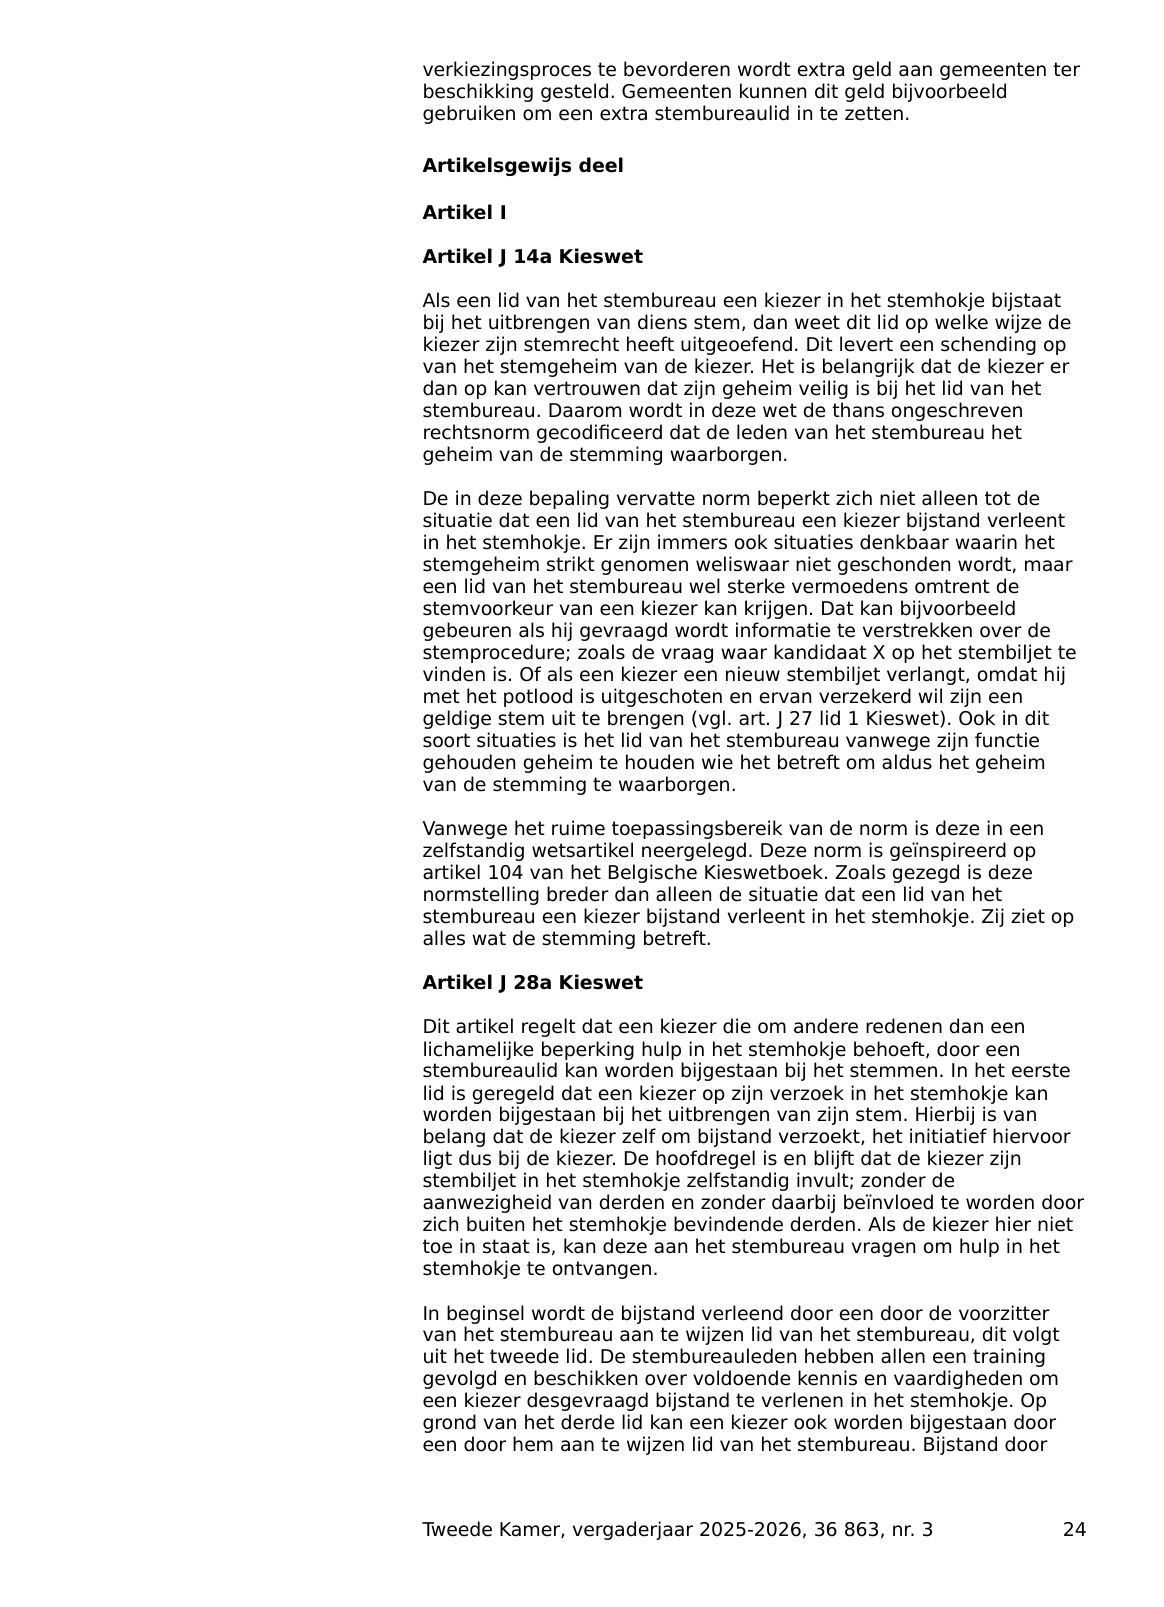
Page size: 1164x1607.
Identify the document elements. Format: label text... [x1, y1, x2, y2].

text Dit artikel regelt dat een kiezer die om andere redenen dan een lichamelijke beperking hulp in het stemhokje behoeft, door een stembureaulid kan worden bijgestaan bij het stemmen. In het eerste lid is geregeld dat een kiezer op zijn verzoek in het stemhokje kan worden bijgestaan bij het uitbrengen van zijn stem. Hierbij is van belang dat de kiezer zelf om bijstand verzoekt, het initiatief hiervoor ligt dus bij de kiezer. De hoofdregel is en blijft dat de kiezer zijn stembiljet in het stemhokje zelfstandig invult; zonder de aanwezigheid van derden en zonder daarbij beïnvloed te worden door zich buiten het stemhokje bevindende derden. Als de kiezer hier niet toe in staat is, kan deze aan het stembureau vragen om hulp in het stemhokje te ontvangen. [422, 1016, 1087, 1280]
subtitle Artikelsgewijs deel [422, 155, 1087, 177]
text Als een lid van het stembureau een kiezer in het stemhokje bijstaat bij het uitbrengen van diens stem, dan weet dit lid op welke wijze de kiezer zijn stemrecht heeft uitgeoefend. Dit levert een schending op van het stemgeheim van de kiezer. Het is belangrijk dat de kiezer er dan op kan vertrouwen dat zijn geheim veilig is bij het lid van het stembureau. Daarom wordt in deze wet de thans ongeschreven rechtsnorm gecodificeerd dat de leden van het stembureau het geheim van de stemming waarborgen. [422, 290, 1087, 466]
text De in deze bepaling vervatte norm beperkt zich niet alleen tot de situatie dat een lid van het stembureau een kiezer bijstand verleent in het stemhokje. Er zijn immers ook situaties denkbaar waarin het stemgeheim strikt genomen weliswaar niet geschonden wordt, maar een lid van het stembureau wel sterke vermoedens omtrent de stemvoorkeur van een kiezer kan krijgen. Dat kan bijvoorbeeld gebeuren als hij gevraagd wordt informatie te verstrekken over de stemprocedure; zoals de vraag waar kandidaat X op het stembiljet te vinden is. Of als een kiezer een nieuw stembiljet verlangt, omdat hij met het potlood is uitgeschoten en ervan verzekerd wil zijn een geldige stem uit te brengen (vgl. art. J 27 lid 1 Kieswet). Ook in dit soort situaties is het lid van het stembureau vanwege zijn functie gehouden geheim te houden wie het betreft om aldus het geheim van de stemming te waarborgen. [422, 488, 1087, 796]
subtitle Artikel J 28a Kieswet [422, 972, 1087, 994]
text In beginsel wordt de bijstand verleend door een door de voorzitter van het stembureau aan te wijzen lid van het stembureau, dit volgt uit het tweede lid. De stembureauleden hebben allen een training gevolgd en beschikken over voldoende kennis en vaardigheden om een kiezer desgevraagd bijstand te verlenen in het stemhokje. Op grond van het derde lid kan een kiezer ook worden bijgestaan door een door hem aan te wijzen lid van het stembureau. Bijstand door [422, 1302, 1087, 1456]
subtitle Artikel J 14a Kieswet [422, 246, 1087, 268]
text verkiezingsproces te bevorderen wordt extra geld aan gemeenten ter beschikking gesteld. Gemeenten kunnen dit geld bijvoorbeeld gebruiken om een extra stembureaulid in te zetten. [422, 59, 1087, 125]
text Vanwege het ruime toepassingsbereik van de norm is deze in een zelfstandig wetsartikel neergelegd. Deze norm is geïnspireerd op artikel 104 van het Belgische Kieswetboek. Zoals gezegd is deze normstelling breder dan alleen de situatie dat een lid van het stembureau een kiezer bijstand verleent in het stemhokje. Zij ziet op alles wat de stemming betreft. [422, 818, 1087, 950]
subtitle Artikel I [422, 202, 1087, 224]
